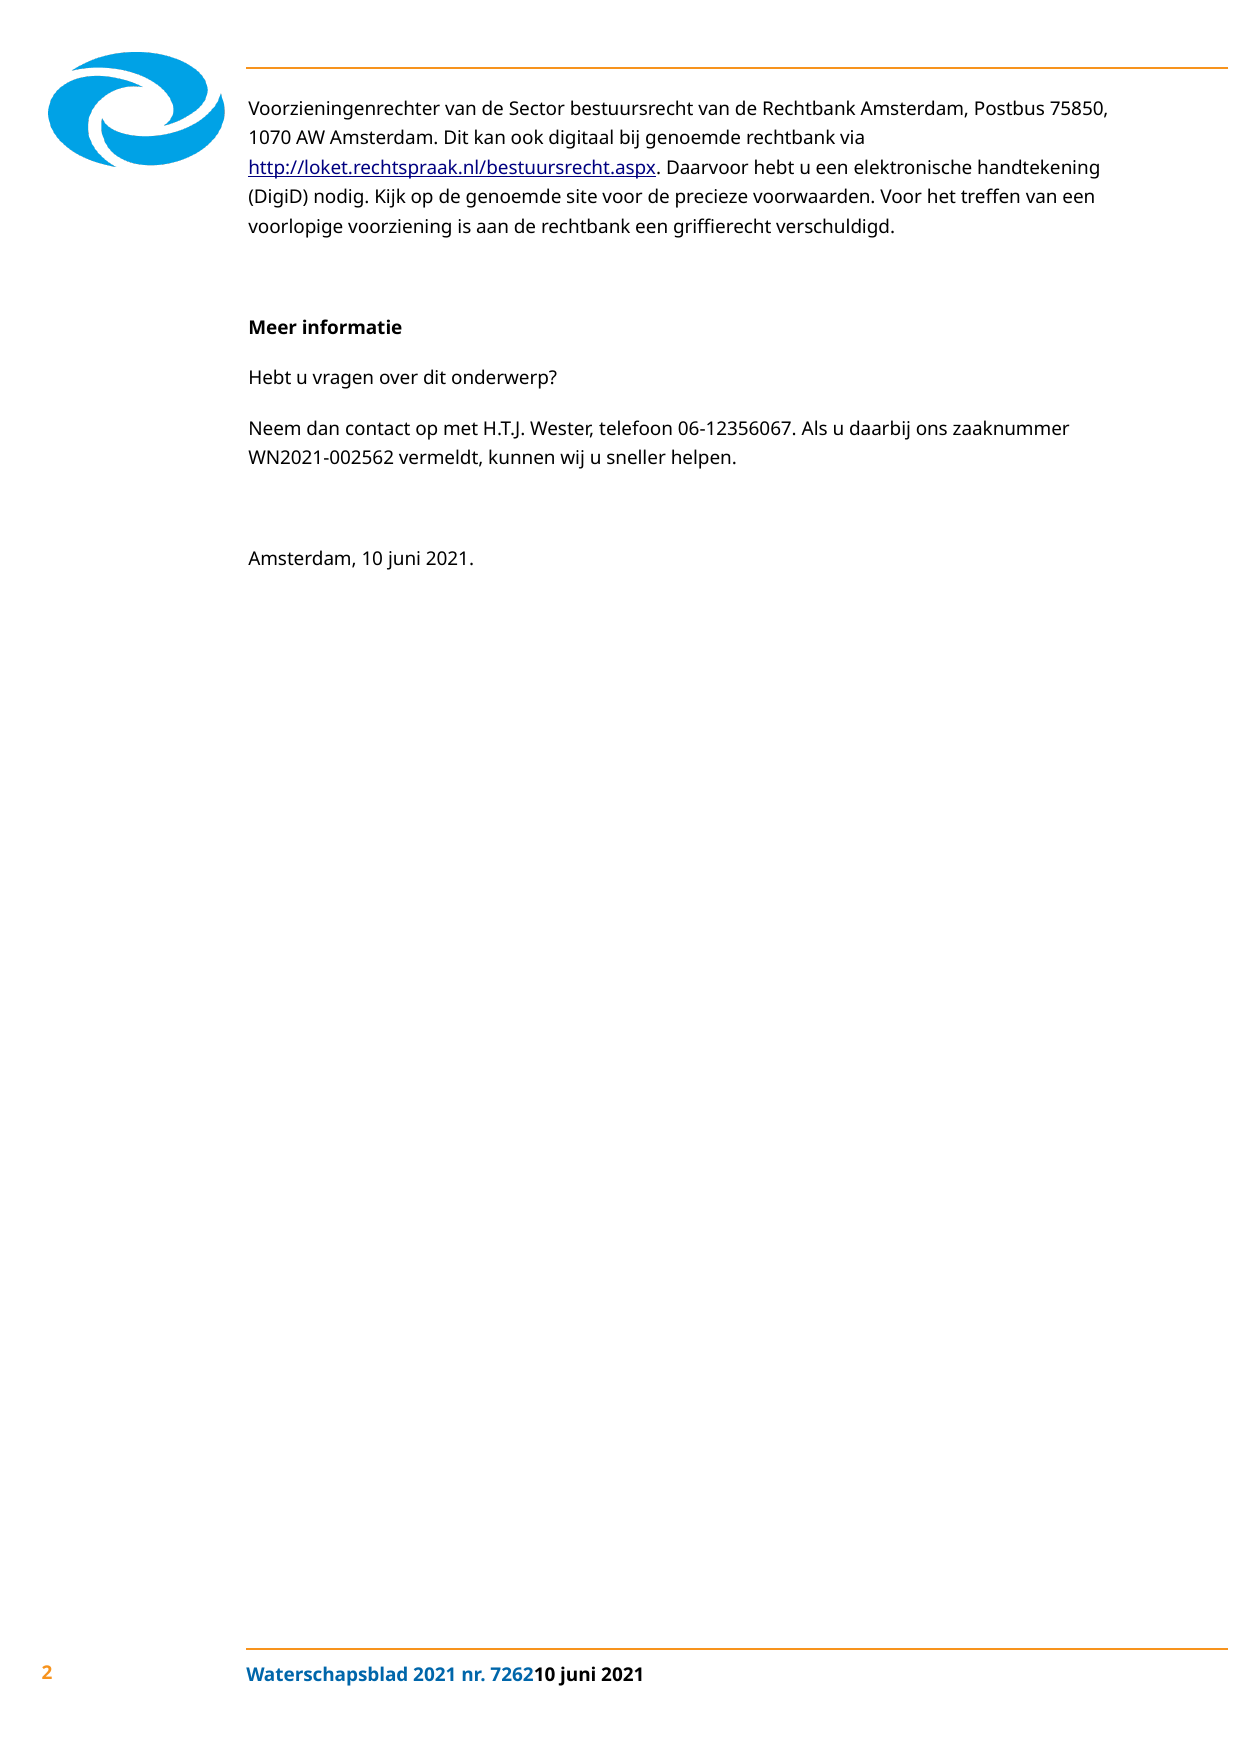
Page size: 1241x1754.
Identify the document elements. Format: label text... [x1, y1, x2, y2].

text Voorzieningenrechter van de Sector bestuursrecht van de Rechtbank Amsterdam, Postbus 75850, 1070 AW Amsterdam. Dit kan ook digitaal bij genoemde rechtbank via http://loket.rechtspraak.nl/bestuursrecht.aspx. Daarvoor hebt u een elektronische handtekening (DigiD) nodig. Kijk op de genoemde site voor de precieze voorwaarden. Voor het treffen van een voorlopige voorziening is aan de rechtbank een griffierecht verschuldigd. [248, 95, 1152, 239]
text Meer informatie [248, 314, 1152, 340]
picture [41, 47, 231, 172]
text Hebt u vragen over dit onderwerp? [248, 364, 1152, 390]
text Amsterdam, 10 juni 2021. [248, 545, 1152, 571]
text Neem dan contact op met H.T.J. Wester, telefoon 06-12356067. Als u daarbij ons zaaknummer WN2021-002562 vermeldt, kunnen wij u sneller helpen. [248, 415, 1152, 470]
